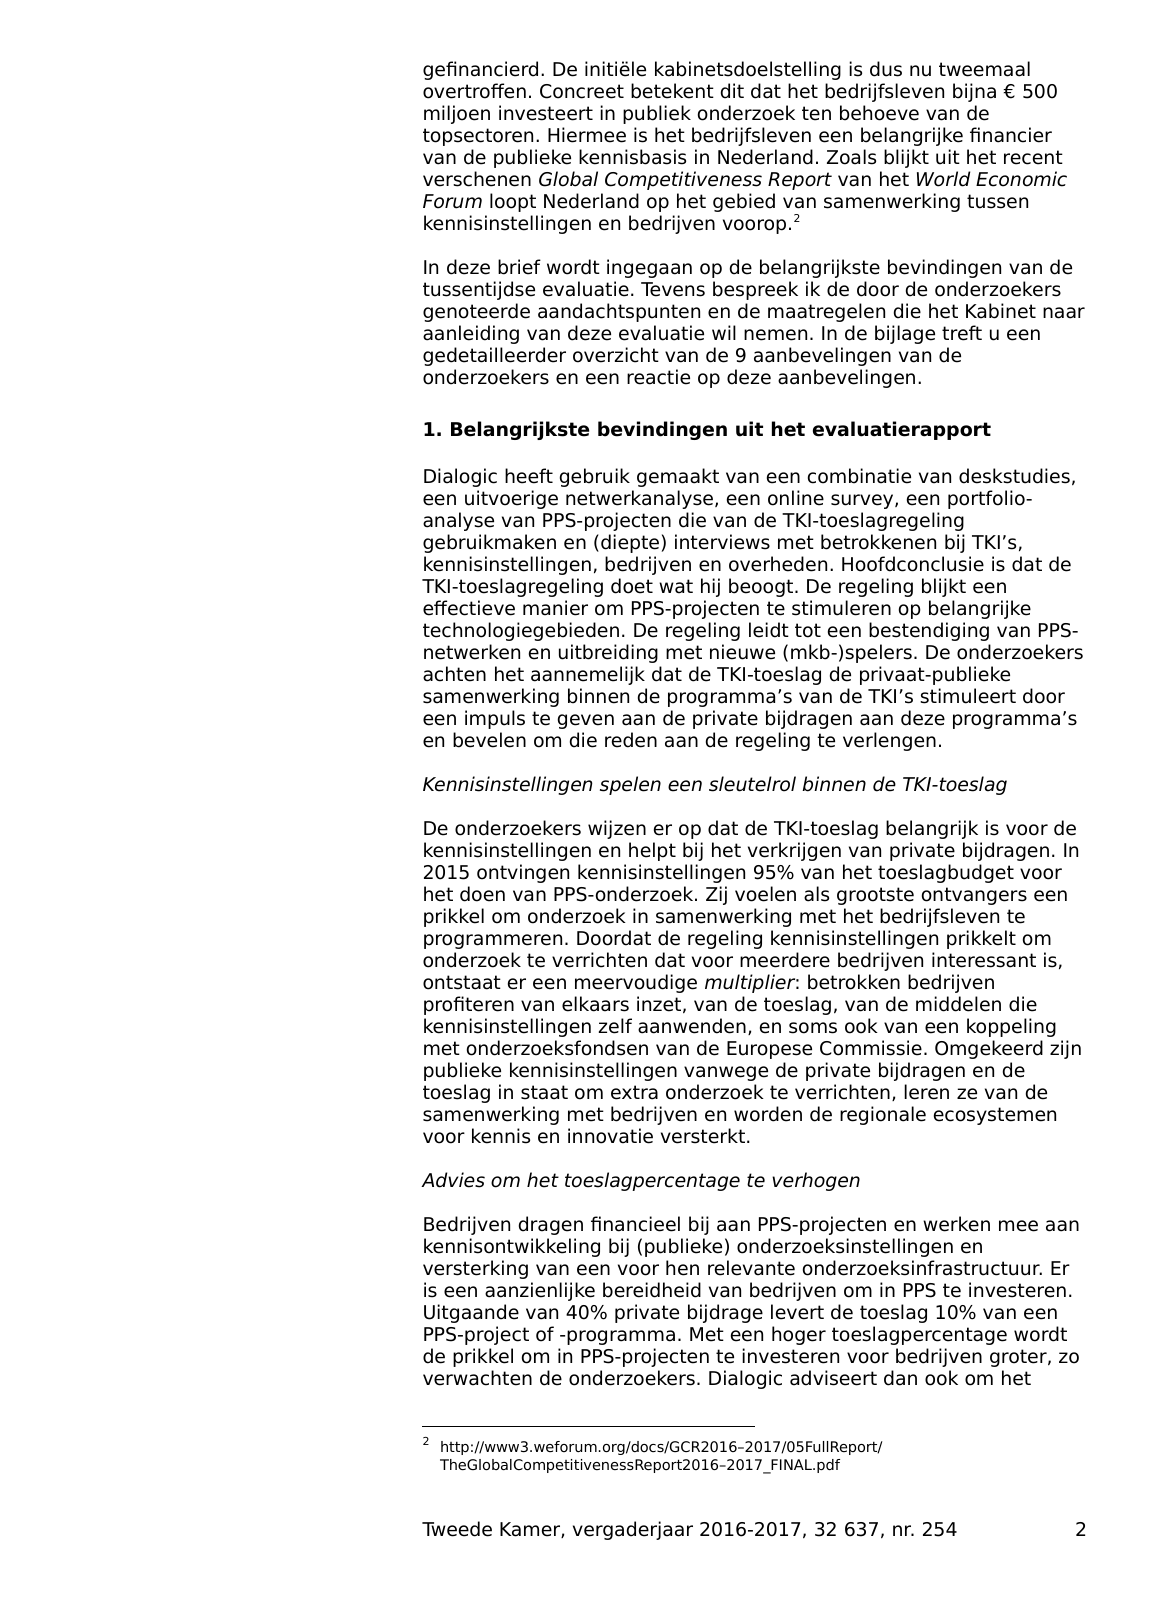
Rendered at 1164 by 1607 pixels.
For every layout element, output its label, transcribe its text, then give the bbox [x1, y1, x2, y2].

text http://www3.weforum.org/docs/GCR2016–2017/05FullReport/TheGlobalCompetitivenessReport2016–2017_FINAL.pdf [422, 1435, 1087, 1474]
text In deze brief wordt ingegaan op de belangrijkste bevindingen van de tussentijdse evaluatie. Tevens bespreek ik de door de onderzoekers genoteerde aandachtspunten en de maatregelen die het Kabinet naar aanleiding van deze evaluatie wil nemen. In de bijlage treft u een gedetailleerder overzicht van de 9 aanbevelingen van de onderzoekers en een reactie op deze aanbevelingen. [422, 257, 1087, 389]
subtitle Advies om het toeslagpercentage te verhogen [422, 1170, 1087, 1192]
text Dialogic heeft gebruik gemaakt van een combinatie van deskstudies, een uitvoerige netwerkanalyse, een online survey, een portfolio-analyse van PPS-projecten die van de TKI-toeslagregeling gebruikmaken en (diepte) interviews met betrokkenen bij TKI’s, kennisinstellingen, bedrijven en overheden. Hoofdconclusie is dat de TKI-toeslagregeling doet wat hij beoogt. De regeling blijkt een effectieve manier om PPS-projecten te stimuleren op belangrijke technologiegebieden. De regeling leidt tot een bestendiging van PPS-netwerken en uitbreiding met nieuwe (mkb-)spelers. De onderzoekers achten het aannemelijk dat de TKI-toeslag de privaat-publieke samenwerking binnen de programma’s van de TKI’s stimuleert door een impuls te geven aan de private bijdragen aan deze programma’s en bevelen om die reden aan de regeling te verlengen. [422, 466, 1087, 752]
text De onderzoekers wijzen er op dat de TKI-toeslag belangrijk is voor de kennisinstellingen en helpt bij het verkrijgen van private bijdragen. In 2015 ontvingen kennisinstellingen 95% van het toeslagbudget voor het doen van PPS-onderzoek. Zij voelen als grootste ontvangers een prikkel om onderzoek in samenwerking met het bedrijfsleven te programmeren. Doordat de regeling kennisinstellingen prikkelt om onderzoek te verrichten dat voor meerdere bedrijven interessant is, ontstaat er een meervoudige multiplier: betrokken bedrijven profiteren van elkaars inzet, van de toeslag, van de middelen die kennisinstellingen zelf aanwenden, en soms ook van een koppeling met onderzoeksfondsen van de Europese Commissie. Omgekeerd zijn publieke kennisinstellingen vanwege de private bijdragen en de toeslag in staat om extra onderzoek te verrichten, leren ze van de samenwerking met bedrijven en worden de regionale ecosystemen voor kennis en innovatie versterkt. [422, 818, 1087, 1148]
text gefinancierd. De initiële kabinetsdoelstelling is dus nu tweemaal overtroffen. Concreet betekent dit dat het bedrijfsleven bijna € 500 miljoen investeert in publiek onderzoek ten behoeve van de topsectoren. Hiermee is het bedrijfsleven een belangrijke financier van de publieke kennisbasis in Nederland. Zoals blijkt uit het recent verschenen Global Competitiveness Report van het World Economic Forum loopt Nederland op het gebied van samenwerking tussen kennisinstellingen en bedrijven voorop. [422, 59, 1087, 235]
subtitle 1. Belangrijkste bevindingen uit het evaluatierapport [422, 419, 1087, 441]
subtitle Kennisinstellingen spelen een sleutelrol binnen de TKI-toeslag [422, 774, 1087, 796]
text Bedrijven dragen financieel bij aan PPS-projecten en werken mee aan kennisontwikkeling bij (publieke) onderzoeksinstellingen en versterking van een voor hen relevante onderzoeksinfrastructuur. Er is een aanzienlijke bereidheid van bedrijven om in PPS te investeren. Uitgaande van 40% private bijdrage levert de toeslag 10% van een PPS-project of -programma. Met een hoger toeslagpercentage wordt de prikkel om in PPS-projecten te investeren voor bedrijven groter, zo verwachten de onderzoekers. Dialogic adviseert dan ook om het [422, 1214, 1087, 1390]
